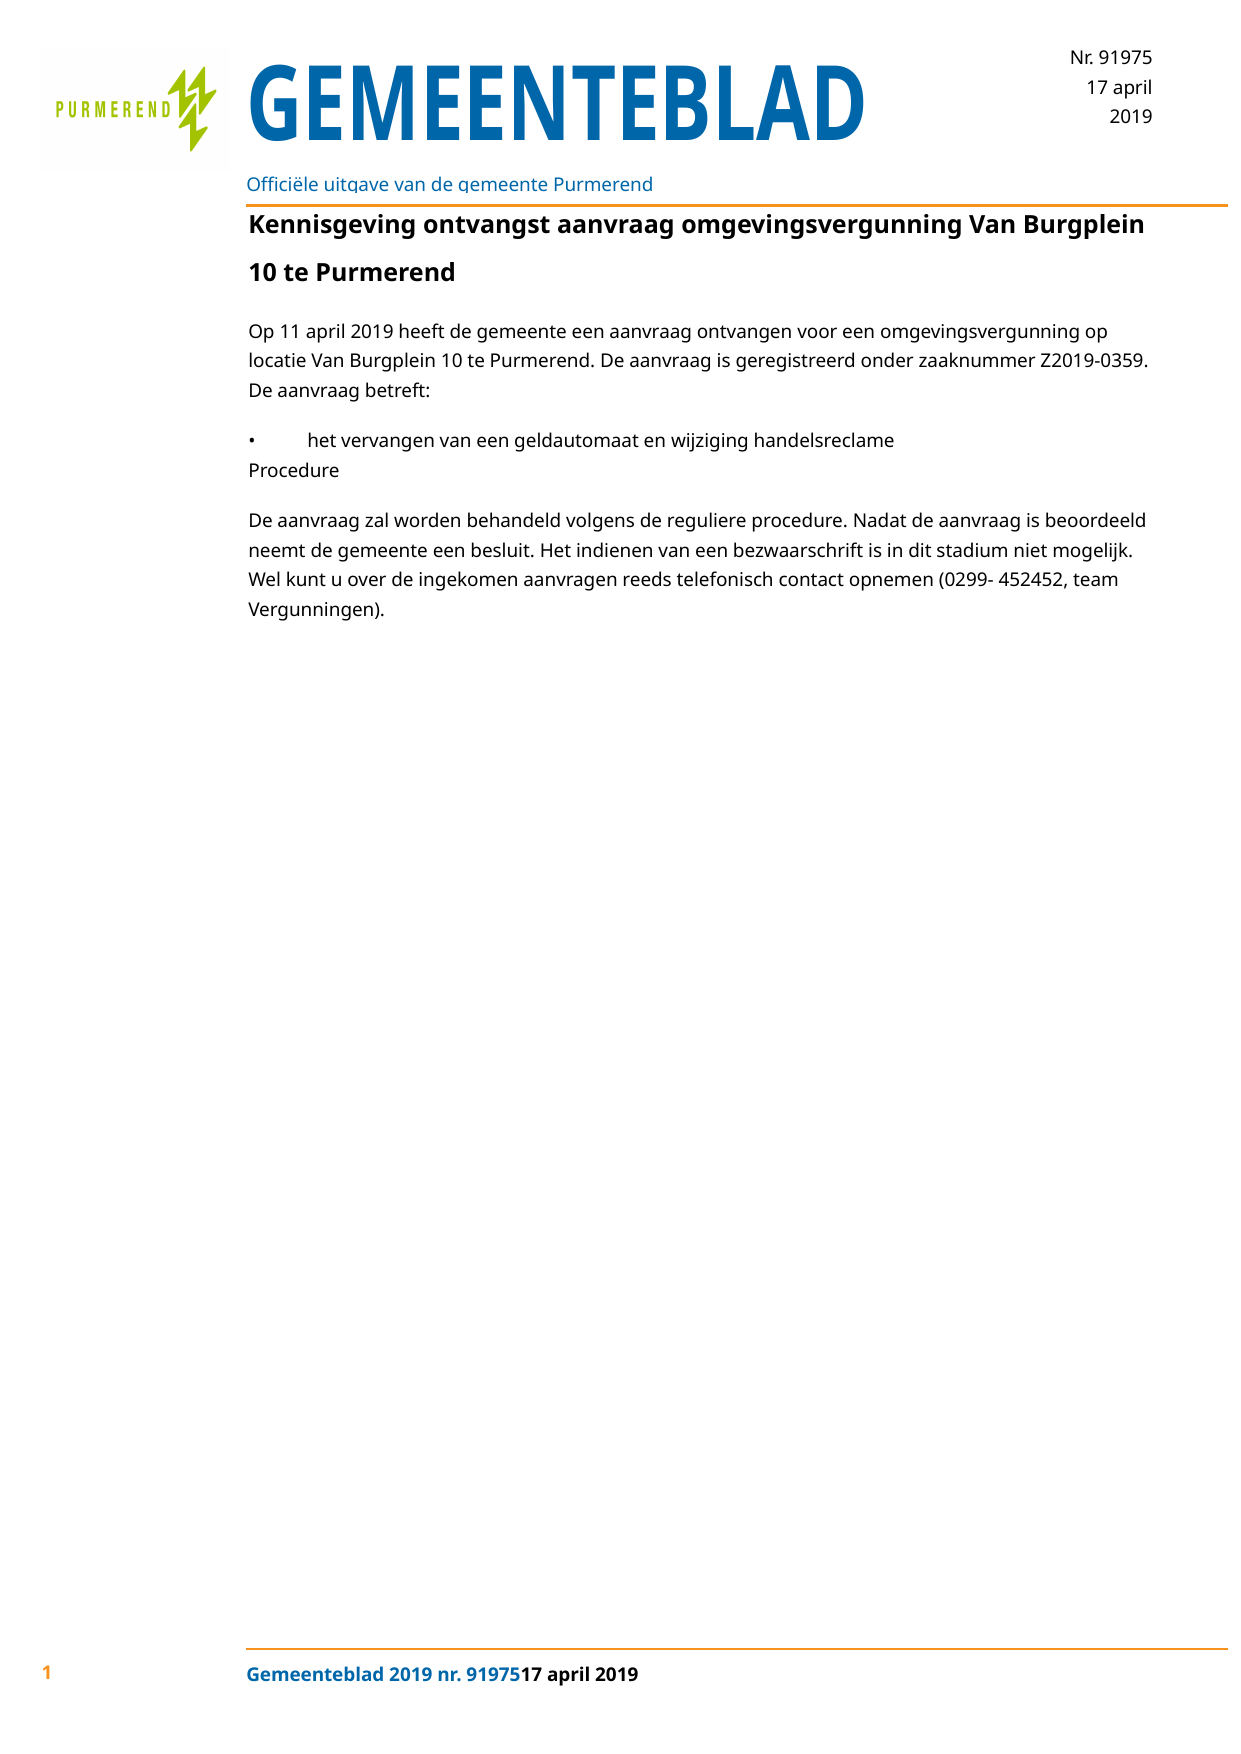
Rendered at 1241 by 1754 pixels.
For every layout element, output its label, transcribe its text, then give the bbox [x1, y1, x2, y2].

list het vervangen van een geldautomaat en wijziging handelsreclame [248, 427, 1152, 453]
text Procedure [248, 457, 1152, 483]
text Op 11 april 2019 heeft de gemeente een aanvraag ontvangen voor een omgevingsvergunning op locatie Van Burgplein 10 te Purmerend. De aanvraag is geregistreerd onder zaaknummer Z2019-0359. De aanvraag betreft: [248, 318, 1152, 403]
text De aanvraag zal worden behandeld volgens de reguliere procedure. Nadat de aanvraag is beoordeeld neemt de gemeente een besluit. Het indienen van een bezwaarschrift is in dit stadium niet mogelijk. Wel kunt u over de ingekomen aanvragen reeds telefonisch contact opnemen (0299- 452452, team Vergunningen). [248, 507, 1152, 622]
text Kennisgeving ontvangst aanvraag omgevingsvergunning Van Burgplein 10 te Purmerend [248, 207, 1152, 288]
picture [41, 47, 231, 172]
